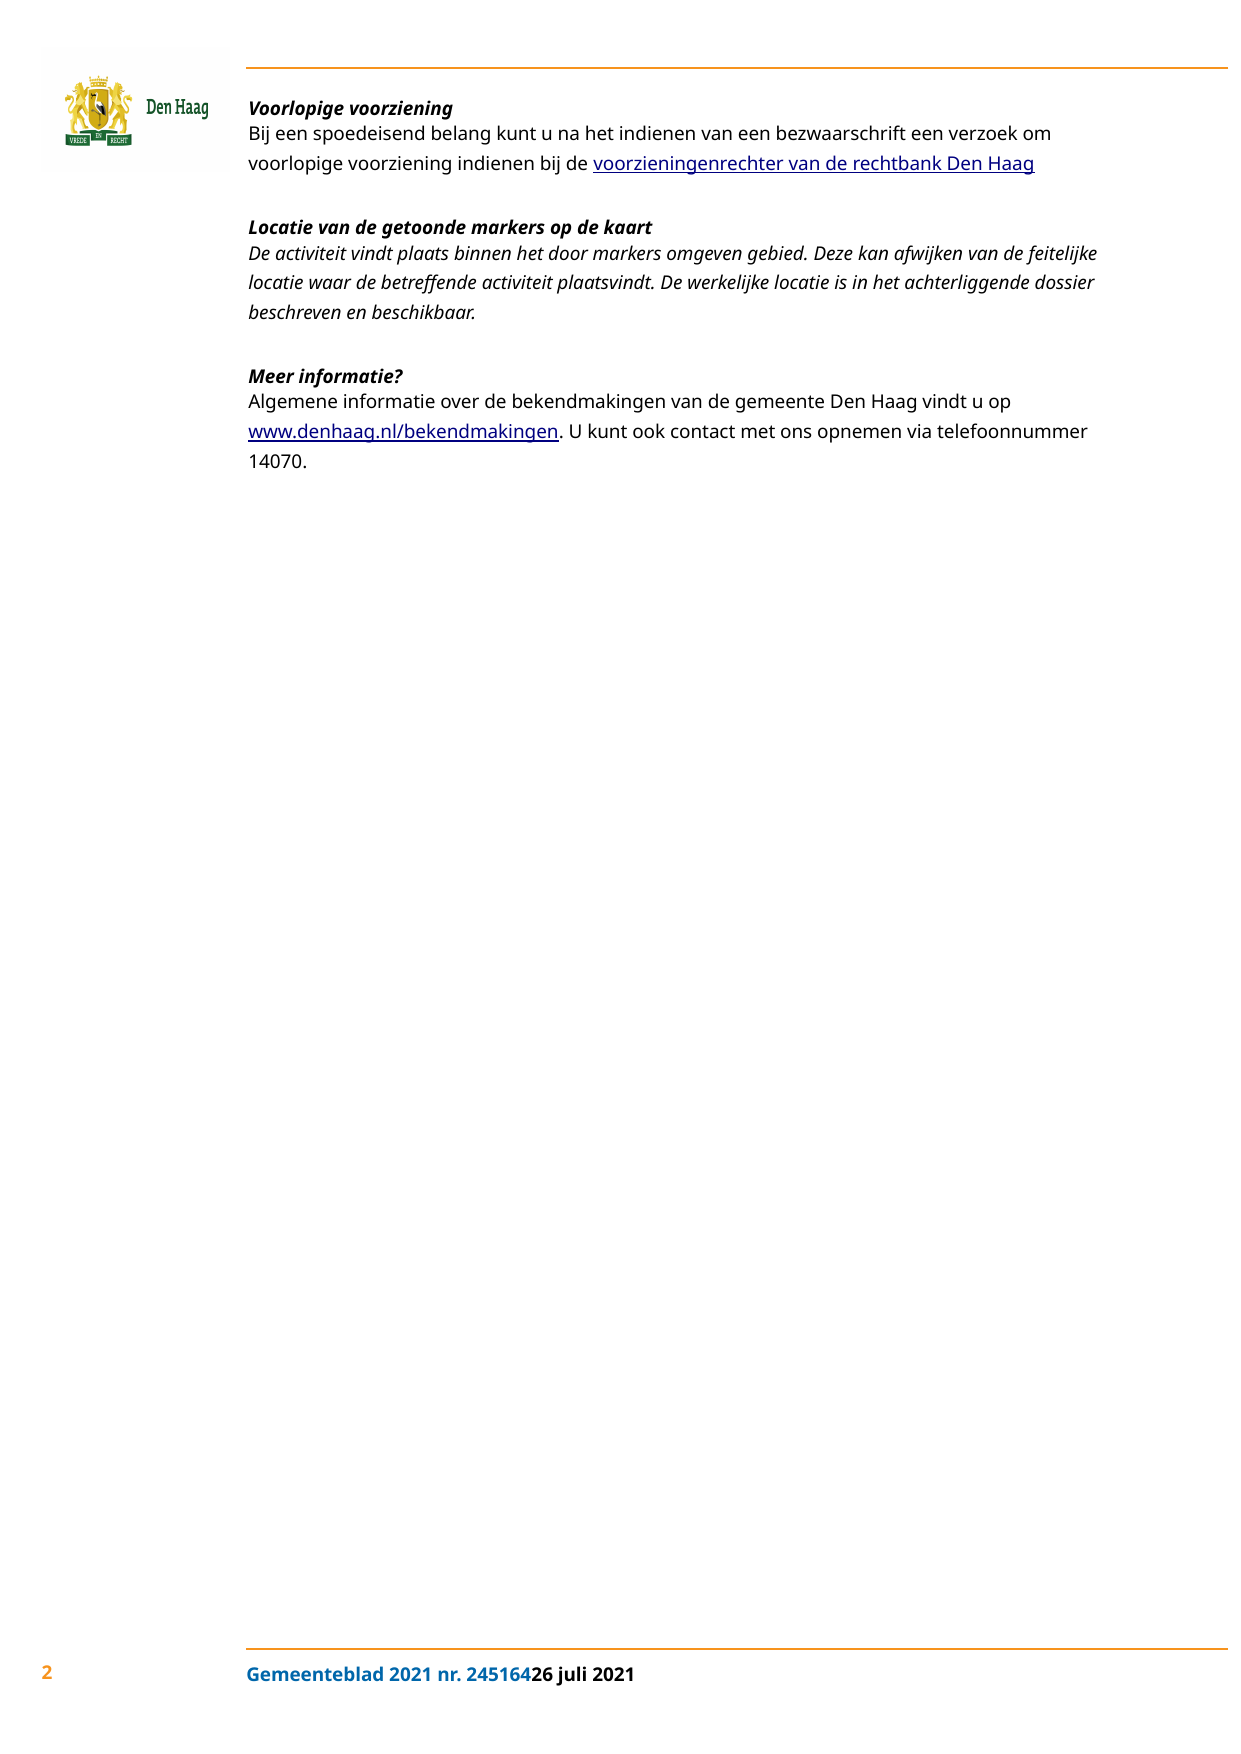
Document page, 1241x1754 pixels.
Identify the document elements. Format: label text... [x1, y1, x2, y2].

text De activiteit vindt plaats binnen het door markers omgeven gebied. Deze kan afwijken van de feitelijke locatie waar de betreffende activiteit plaatsvindt. De werkelijke locatie is in het achterliggende dossier beschreven en beschikbaar. [248, 240, 1152, 325]
text Bij een spoedeisend belang kunt u na het indienen van een bezwaarschrift een verzoek om voorlopige voorziening indienen bij de voorzieningenrechter van de rechtbank Den Haag [248, 121, 1152, 176]
text Meer informatie? [248, 363, 1152, 389]
text Algemene informatie over de bekendmakingen van de gemeente Den Haag vindt u op www.denhaag.nl/bekendmakingen. U kunt ook contact met ons opnemen via telefoonnummer 14070. [248, 389, 1152, 473]
picture [41, 47, 231, 172]
text Locatie van de getoonde markers op de kaart [248, 214, 1152, 240]
text Voorlopige voorziening [248, 95, 1152, 121]
